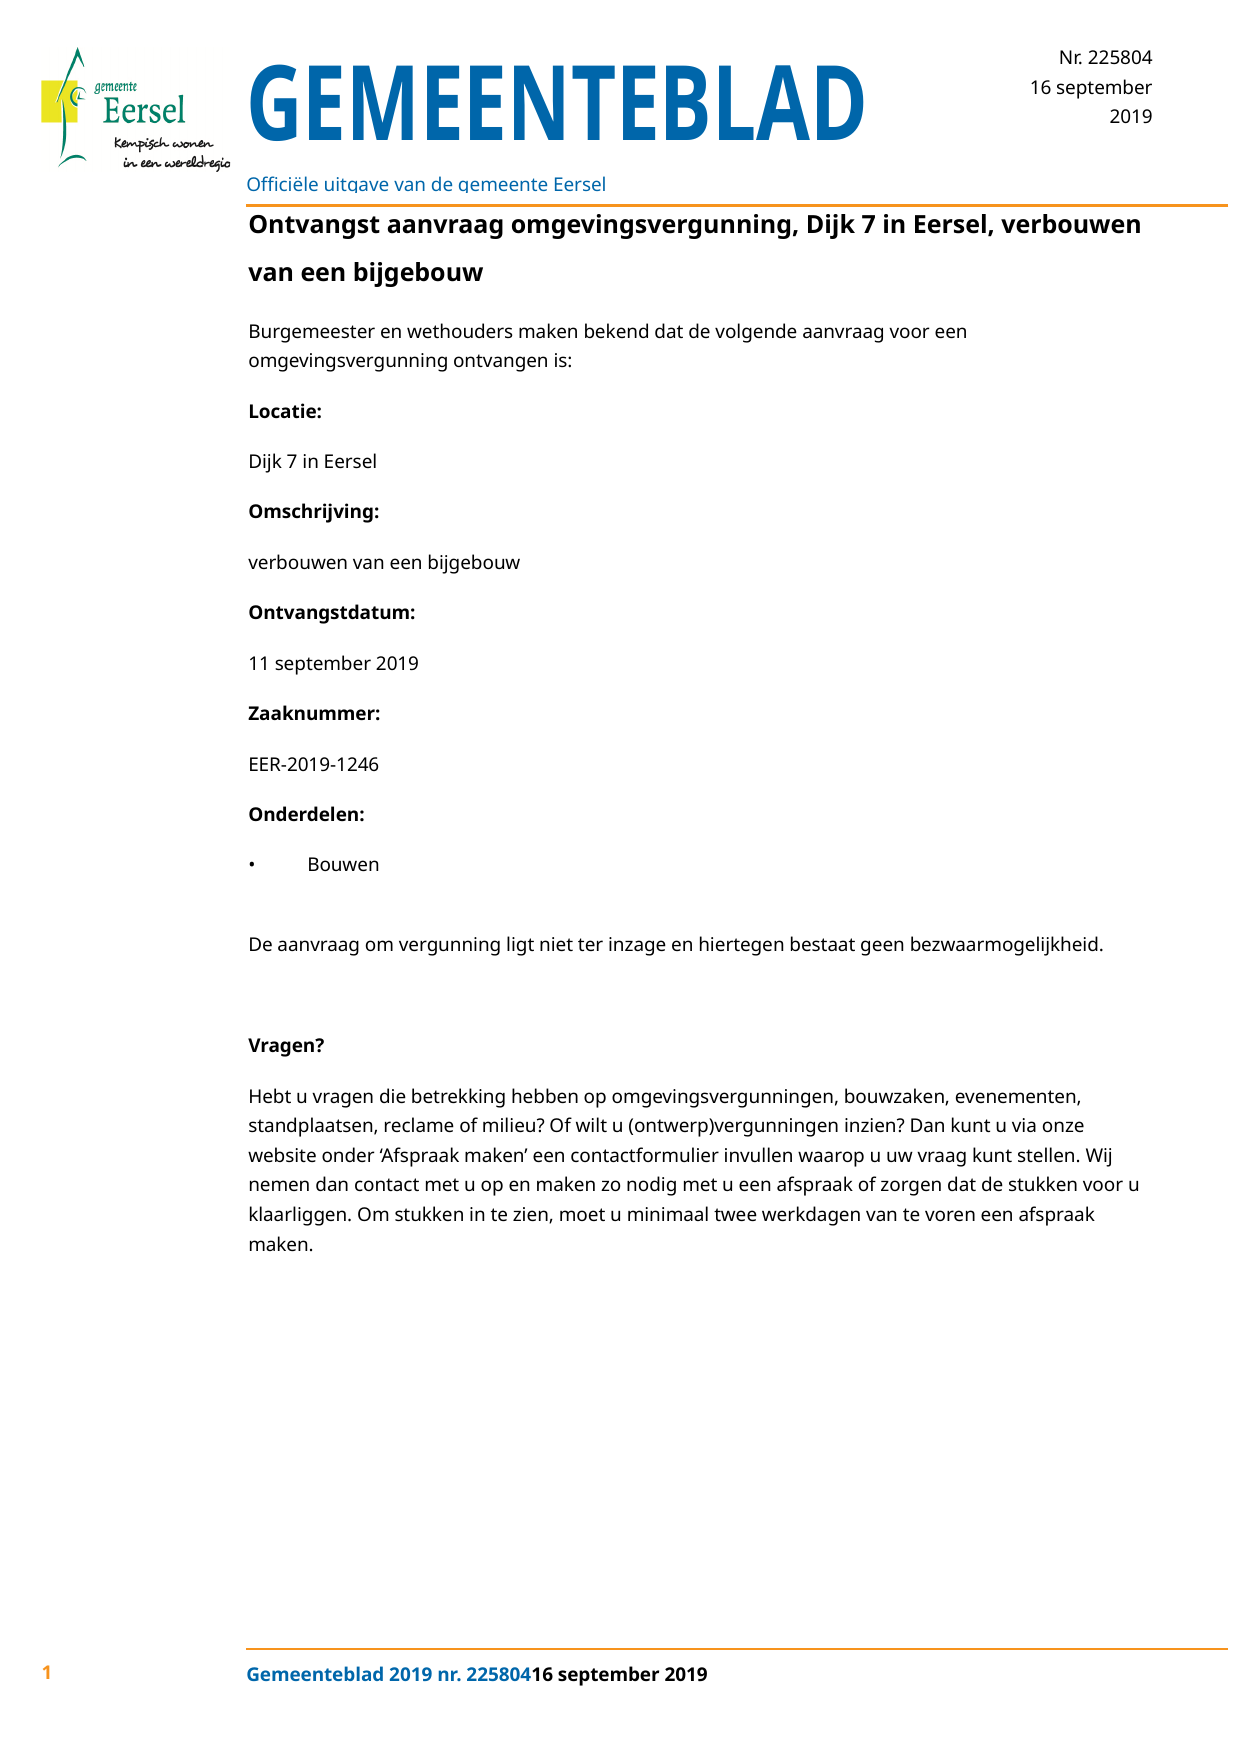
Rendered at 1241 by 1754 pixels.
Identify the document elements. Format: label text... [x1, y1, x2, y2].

text Zaaknummer: [248, 700, 1152, 726]
text Hebt u vragen die betrekking hebben op omgevingsvergunningen, bouwzaken, evenementen, standplaatsen, reclame of milieu? Of wilt u (ontwerp)vergunningen inzien? Dan kunt u via onze website onder ‘Afspraak maken’ een contactformulier invullen waarop u uw vraag kunt stellen. Wij nemen dan contact met u op en maken zo nodig met u een afspraak of zorgen dat de stukken voor u klaarliggen. Om stukken in te zien, moet u minimaal twee werkdagen van te voren een afspraak maken. [248, 1083, 1152, 1257]
text verbouwen van een bijgebouw [248, 549, 1152, 575]
text Ontvangst aanvraag omgevingsvergunning, Dijk 7 in Eersel, verbouwen van een bijgebouw [248, 207, 1152, 288]
text Omschrijving: [248, 499, 1152, 524]
text Vragen? [248, 1032, 1152, 1058]
text Ontvangstdatum: [248, 599, 1152, 625]
text Dijk 7 in Eersel [248, 448, 1152, 474]
text EER-2019-1246 [248, 751, 1152, 777]
list Bouwen [248, 852, 1152, 877]
text De aanvraag om vergunning ligt niet ter inzage en hiertegen bestaat geen bezwaarmogelijkheid. [248, 932, 1152, 957]
text 11 september 2019 [248, 650, 1152, 676]
text Burgemeester en wethouders maken bekend dat de volgende aanvraag voor een omgevingsvergunning ontvangen is: [248, 318, 1152, 373]
picture [41, 47, 231, 172]
text Onderdelen: [248, 801, 1152, 827]
text Locatie: [248, 398, 1152, 424]
